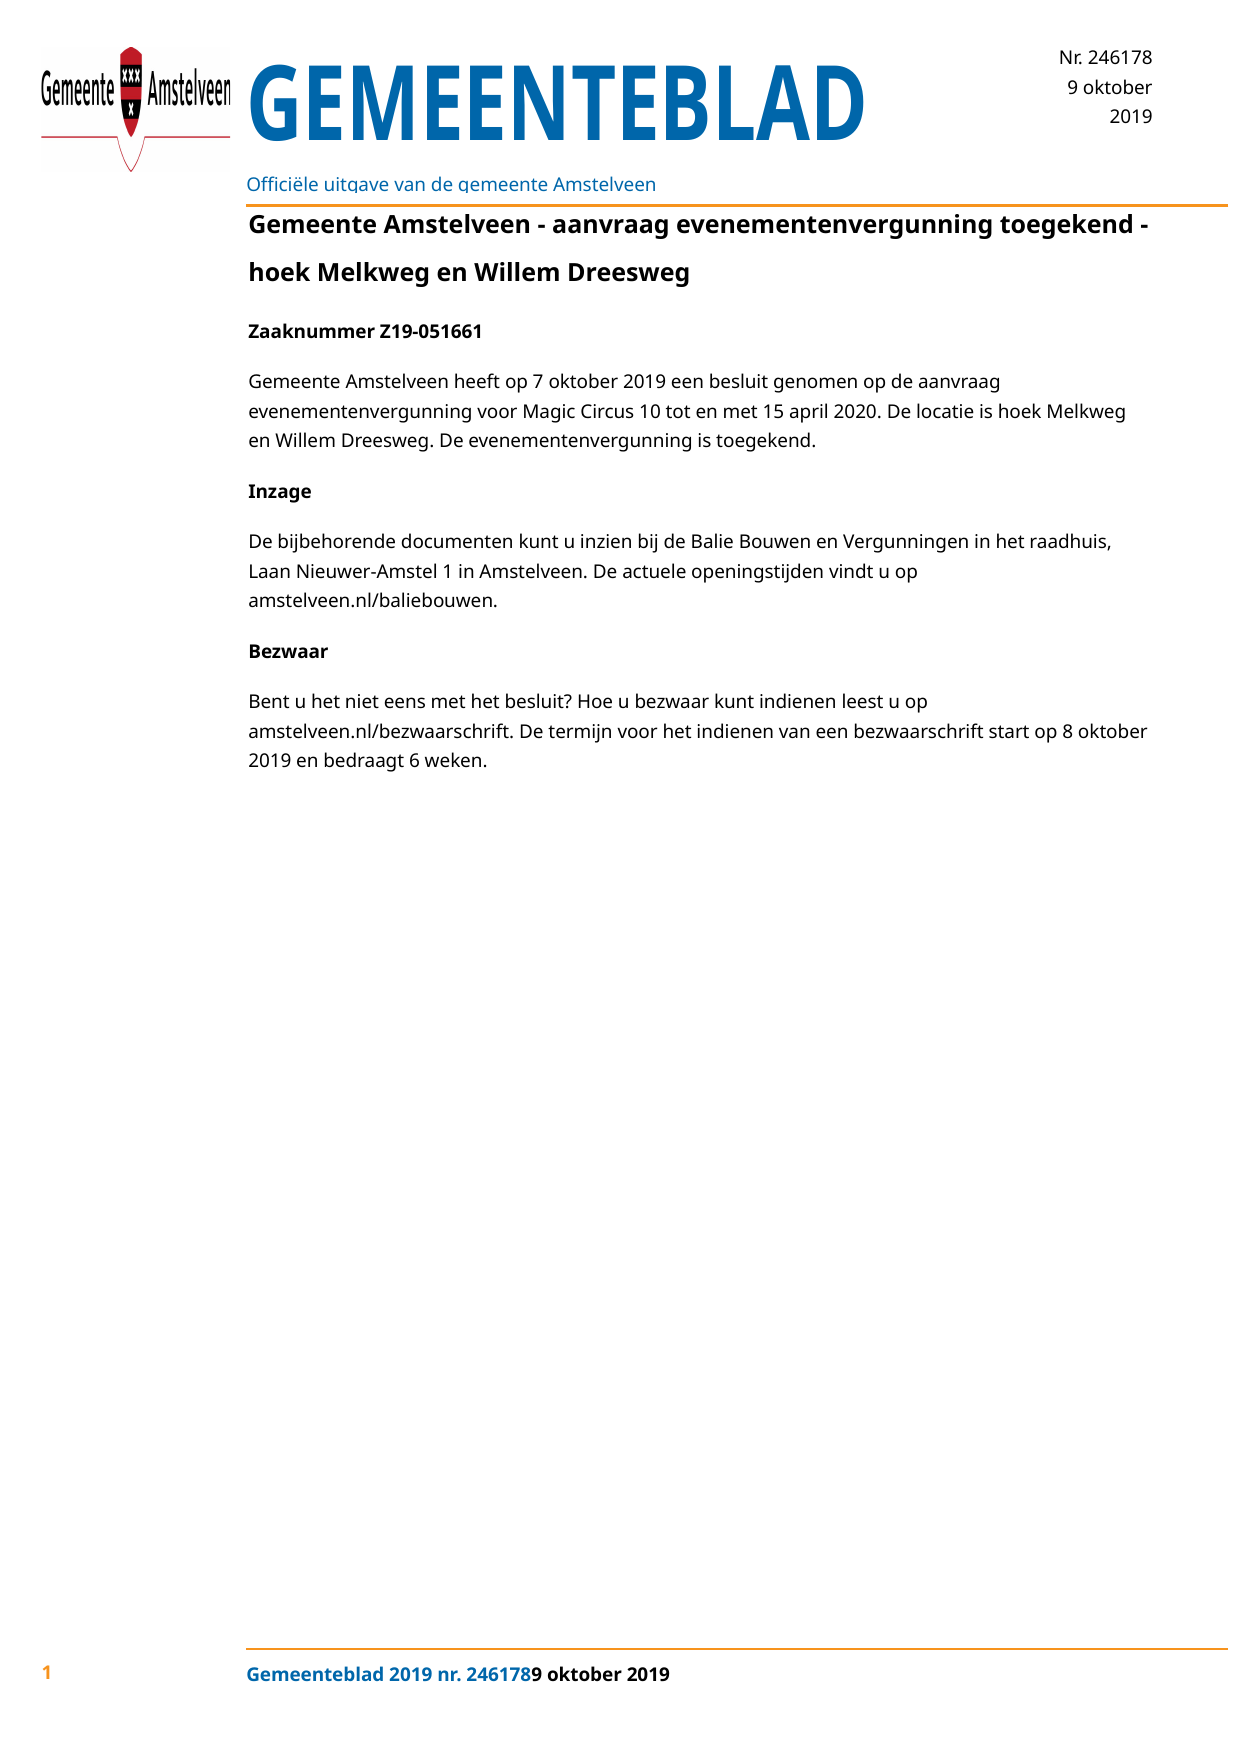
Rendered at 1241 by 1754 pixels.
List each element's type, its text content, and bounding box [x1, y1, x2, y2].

picture [41, 47, 231, 172]
text Zaaknummer Z19-051661 [248, 318, 1152, 344]
text Bezwaar [248, 638, 1152, 664]
text Inzage [248, 478, 1152, 504]
text Gemeente Amstelveen heeft op 7 oktober 2019 een besluit genomen op de aanvraag evenementenvergunning voor Magic Circus 10 tot en met 15 april 2020. De locatie is hoek Melkweg en Willem Dreesweg. De evenementenvergunning is toegekend. [248, 368, 1152, 453]
text Bent u het niet eens met het besluit? Hoe u bezwaar kunt indienen leest u op amstelveen.nl/bezwaarschrift. De termijn voor het indienen van een bezwaarschrift start op 8 oktober 2019 en bedraagt 6 weken. [248, 688, 1152, 773]
text De bijbehorende documenten kunt u inzien bij de Balie Bouwen en Vergunningen in het raadhuis, Laan Nieuwer-Amstel 1 in Amstelveen. De actuele openingstijden vindt u op amstelveen.nl/baliebouwen. [248, 528, 1152, 613]
text Gemeente Amstelveen - aanvraag evenementenvergunning toegekend - hoek Melkweg en Willem Dreesweg [248, 207, 1152, 288]
